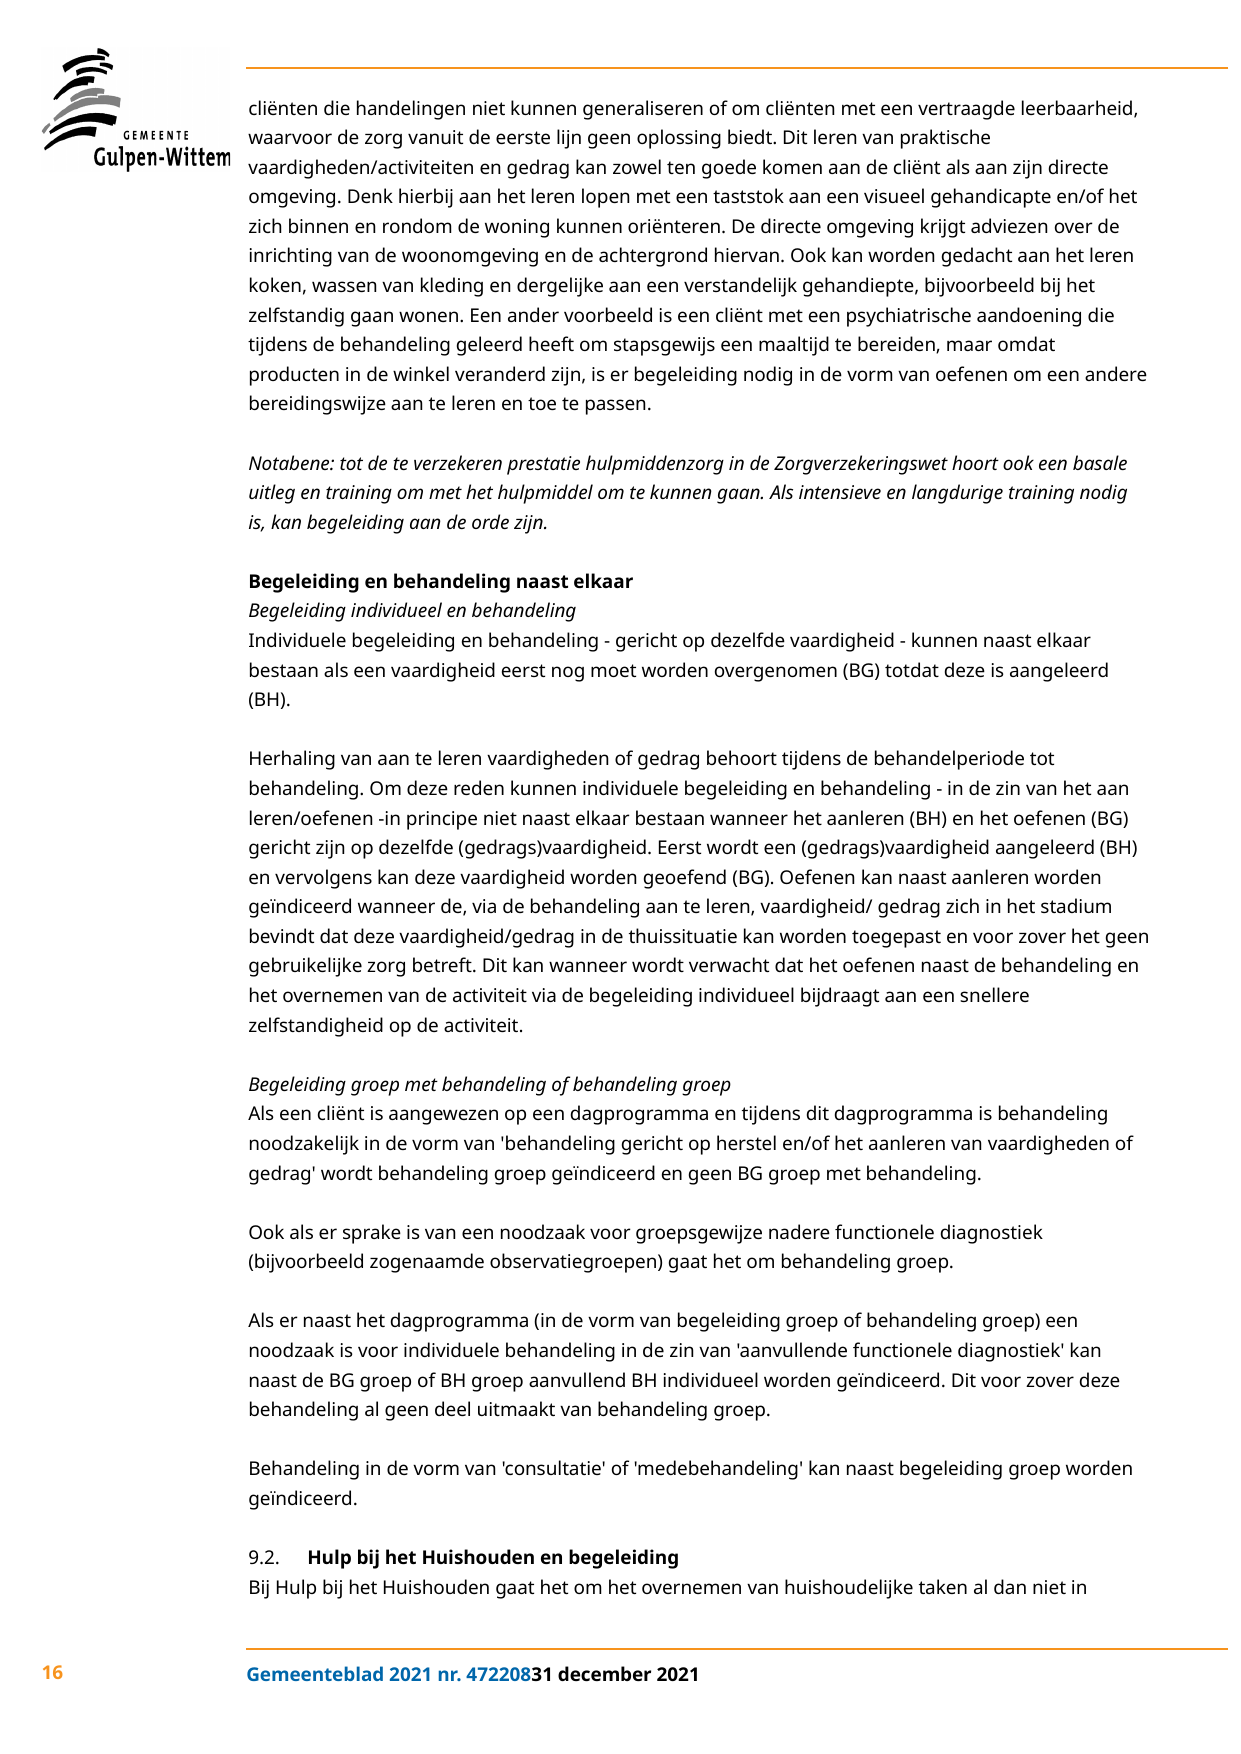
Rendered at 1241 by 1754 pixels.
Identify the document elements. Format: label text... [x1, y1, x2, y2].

text Begeleiding groep met behandeling of behandeling groep [248, 1071, 1152, 1097]
text Als er naast het dagprogramma (in de vorm van begeleiding groep of behandeling groep) een noodzaak is voor individuele behandeling in de zin van 'aanvullende functionele diagnostiek' kan naast de BG groep of BH groep aanvullend BH individueel worden geïndiceerd. Dit voor zover deze behandeling al geen deel uitmaakt van behandeling groep. [248, 1308, 1152, 1422]
text Bij Hulp bij het Huishouden gaat het om het overnemen van huishoudelijke taken al dan niet in [248, 1574, 1152, 1600]
text Ook als er sprake is van een noodzaak voor groepsgewijze nadere functionele diagnostiek (bijvoorbeeld zogenaamde observatiegroepen) gaat het om behandeling groep. [248, 1219, 1152, 1274]
text Behandeling in de vorm van 'consultatie' of 'medebehandeling' kan naast begeleiding groep worden geïndiceerd. [248, 1456, 1152, 1511]
text Als een cliënt is aangewezen op een dagprogramma en tijdens dit dagprogramma is behandeling noodzakelijk in de vorm van 'behandeling gericht op herstel en/of het aanleren van vaardigheden of gedrag' wordt behandeling groep geïndiceerd en geen BG groep met behandeling. [248, 1101, 1152, 1186]
text Individuele begeleiding en behandeling - gericht op dezelfde vaardigheid - kunnen naast elkaar bestaan als een vaardigheid eerst nog moet worden overgenomen (BG) totdat deze is aangeleerd (BH). [248, 627, 1152, 712]
list Hulp bij het Huishouden en begeleiding [248, 1544, 1152, 1570]
text cliënten die handelingen niet kunnen generaliseren of om cliënten met een vertraagde leerbaarheid, waarvoor de zorg vanuit de eerste lijn geen oplossing biedt. Dit leren van praktische vaardigheden/activiteiten en gedrag kan zowel ten goede komen aan de cliënt als aan zijn directe omgeving. Denk hierbij aan het leren lopen met een taststok aan een visueel gehandicapte en/of het zich binnen en rondom de woning kunnen oriënteren. De directe omgeving krijgt adviezen over de inrichting van de woonomgeving en de achtergrond hiervan. Ook kan worden gedacht aan het leren koken, wassen van kleding en dergelijke aan een verstandelijk gehandiepte, bijvoorbeeld bij het zelfstandig gaan wonen. Een ander voorbeeld is een cliënt met een psychiatrische aandoening die tijdens de behandeling geleerd heeft om stapsgewijs een maaltijd te bereiden, maar omdat producten in de winkel veranderd zijn, is er begeleiding nodig in de vorm van oefenen om een andere bereidingswijze aan te leren en toe te passen. [248, 95, 1152, 416]
text Begeleiding individueel en behandeling [248, 598, 1152, 623]
picture [41, 47, 231, 172]
text Begeleiding en behandeling naast elkaar [248, 568, 1152, 594]
text Herhaling van aan te leren vaardigheden of gedrag behoort tijdens de behandelperiode tot behandeling. Om deze reden kunnen individuele begeleiding en behandeling - in de zin van het aan leren/oefenen -in principe niet naast elkaar bestaan wanneer het aanleren (BH) en het oefenen (BG) gericht zijn op dezelfde (gedrags)vaardigheid. Eerst wordt een (gedrags)vaardigheid aangeleerd (BH) en vervolgens kan deze vaardigheid worden geoefend (BG). Oefenen kan naast aanleren worden geïndiceerd wanneer de, via de behandeling aan te leren, vaardigheid/ gedrag zich in het stadium bevindt dat deze vaardigheid/gedrag in de thuissituatie kan worden toegepast en voor zover het geen gebruikelijke zorg betreft. Dit kan wanneer wordt verwacht dat het oefenen naast de behandeling en het overnemen van de activiteit via de begeleiding individueel bijdraagt aan een snellere zelfstandigheid op de activiteit. [248, 746, 1152, 1038]
text Notabene: tot de te verzekeren prestatie hulpmiddenzorg in de Zorgverzekeringswet hoort ook een basale uitleg en training om met het hulpmiddel om te kunnen gaan. Als intensieve en langdurige training nodig is, kan begeleiding aan de orde zijn. [248, 450, 1152, 535]
